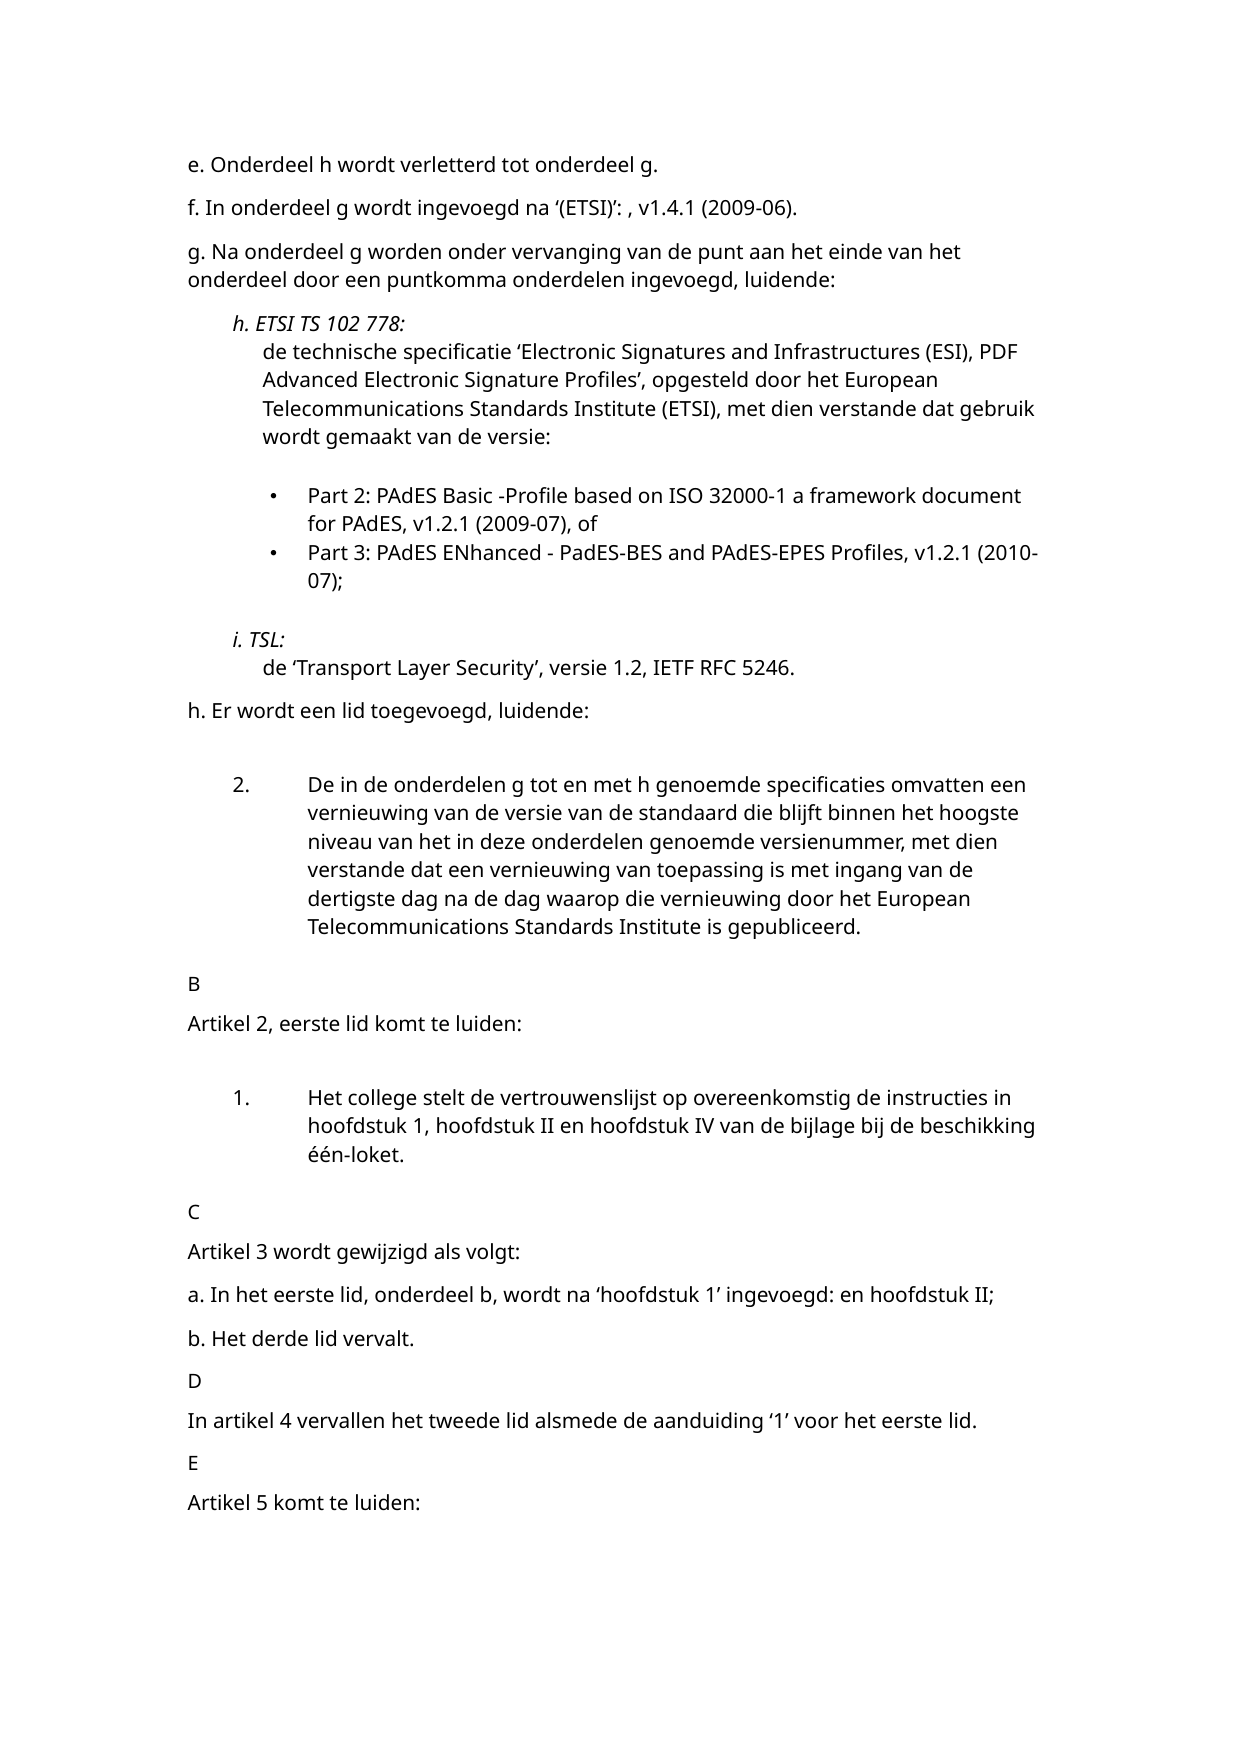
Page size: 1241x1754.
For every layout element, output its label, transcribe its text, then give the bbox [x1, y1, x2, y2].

text In artikel 4 vervallen het tweede lid alsmede de aanduiding ‘1’ voor het eerste lid. [187, 1406, 1053, 1434]
text Artikel 3 wordt gewijzigd als volgt: [187, 1237, 1053, 1265]
list De in de onderdelen g tot en met h genoemde specificaties omvatten een vernieuwing van de versie van de standaard die blijft binnen het hoogste niveau van het in deze onderdelen genoemde versienummer, met dien verstande dat een vernieuwing van toepassing is met ingang van de dertigste dag na de dag waarop die vernieuwing door het European Telecommunications Standards Institute is gepubliceerd. [232, 770, 1053, 941]
text h. Er wordt een lid toegevoegd, luidende: [187, 697, 1053, 725]
list Part 3: PAdES ENhanced - PadES-BES and PAdES-EPES Profiles, v1.2.1 (2010-07); [270, 538, 1053, 595]
text B [187, 971, 1053, 998]
list Het college stelt de vertrouwenslijst op overeenkomstig de instructies in hoofdstuk 1, hoofdstuk II en hoofdstuk IV van de bijlage bij de beschikking één-loket. [232, 1083, 1053, 1168]
text i. TSL: [232, 625, 1053, 653]
text a. In het eerste lid, onderdeel b, wordt na ‘hoofdstuk 1’ ingevoegd: en hoofdstuk II; [187, 1280, 1053, 1309]
list Part 2: PAdES Basic -Profile based on ISO 32000-1 a framework document for PAdES, v1.2.1 (2009-07), of [270, 481, 1053, 538]
text Artikel 2, eerste lid komt te luiden: [187, 1009, 1053, 1038]
text D [187, 1367, 1053, 1394]
text de technische specificatie ‘Electronic Signatures and Infrastructures (ESI), PDF Advanced Electronic Signature Profiles’, opgesteld door het European Telecommunications Standards Institute (ETSI), met dien verstande dat gebruik wordt gemaakt van de versie: [262, 337, 1053, 451]
text h. ETSI TS 102 778: [232, 309, 1053, 337]
text g. Na onderdeel g worden onder vervanging van de punt aan het einde van het onderdeel door een puntkomma onderdelen ingevoegd, luidende: [187, 237, 1053, 294]
text Artikel 5 komt te luiden: [187, 1488, 1053, 1517]
text E [187, 1449, 1053, 1476]
text C [187, 1198, 1053, 1225]
text f. In onderdeel g wordt ingevoegd na ‘(ETSI)’: , v1.4.1 (2009-06). [187, 193, 1053, 222]
text de ‘Transport Layer Security’, versie 1.2, IETF RFC 5246. [262, 653, 1053, 682]
text e. Onderdeel h wordt verletterd tot onderdeel g. [187, 150, 1053, 178]
text b. Het derde lid vervalt. [187, 1324, 1053, 1352]
